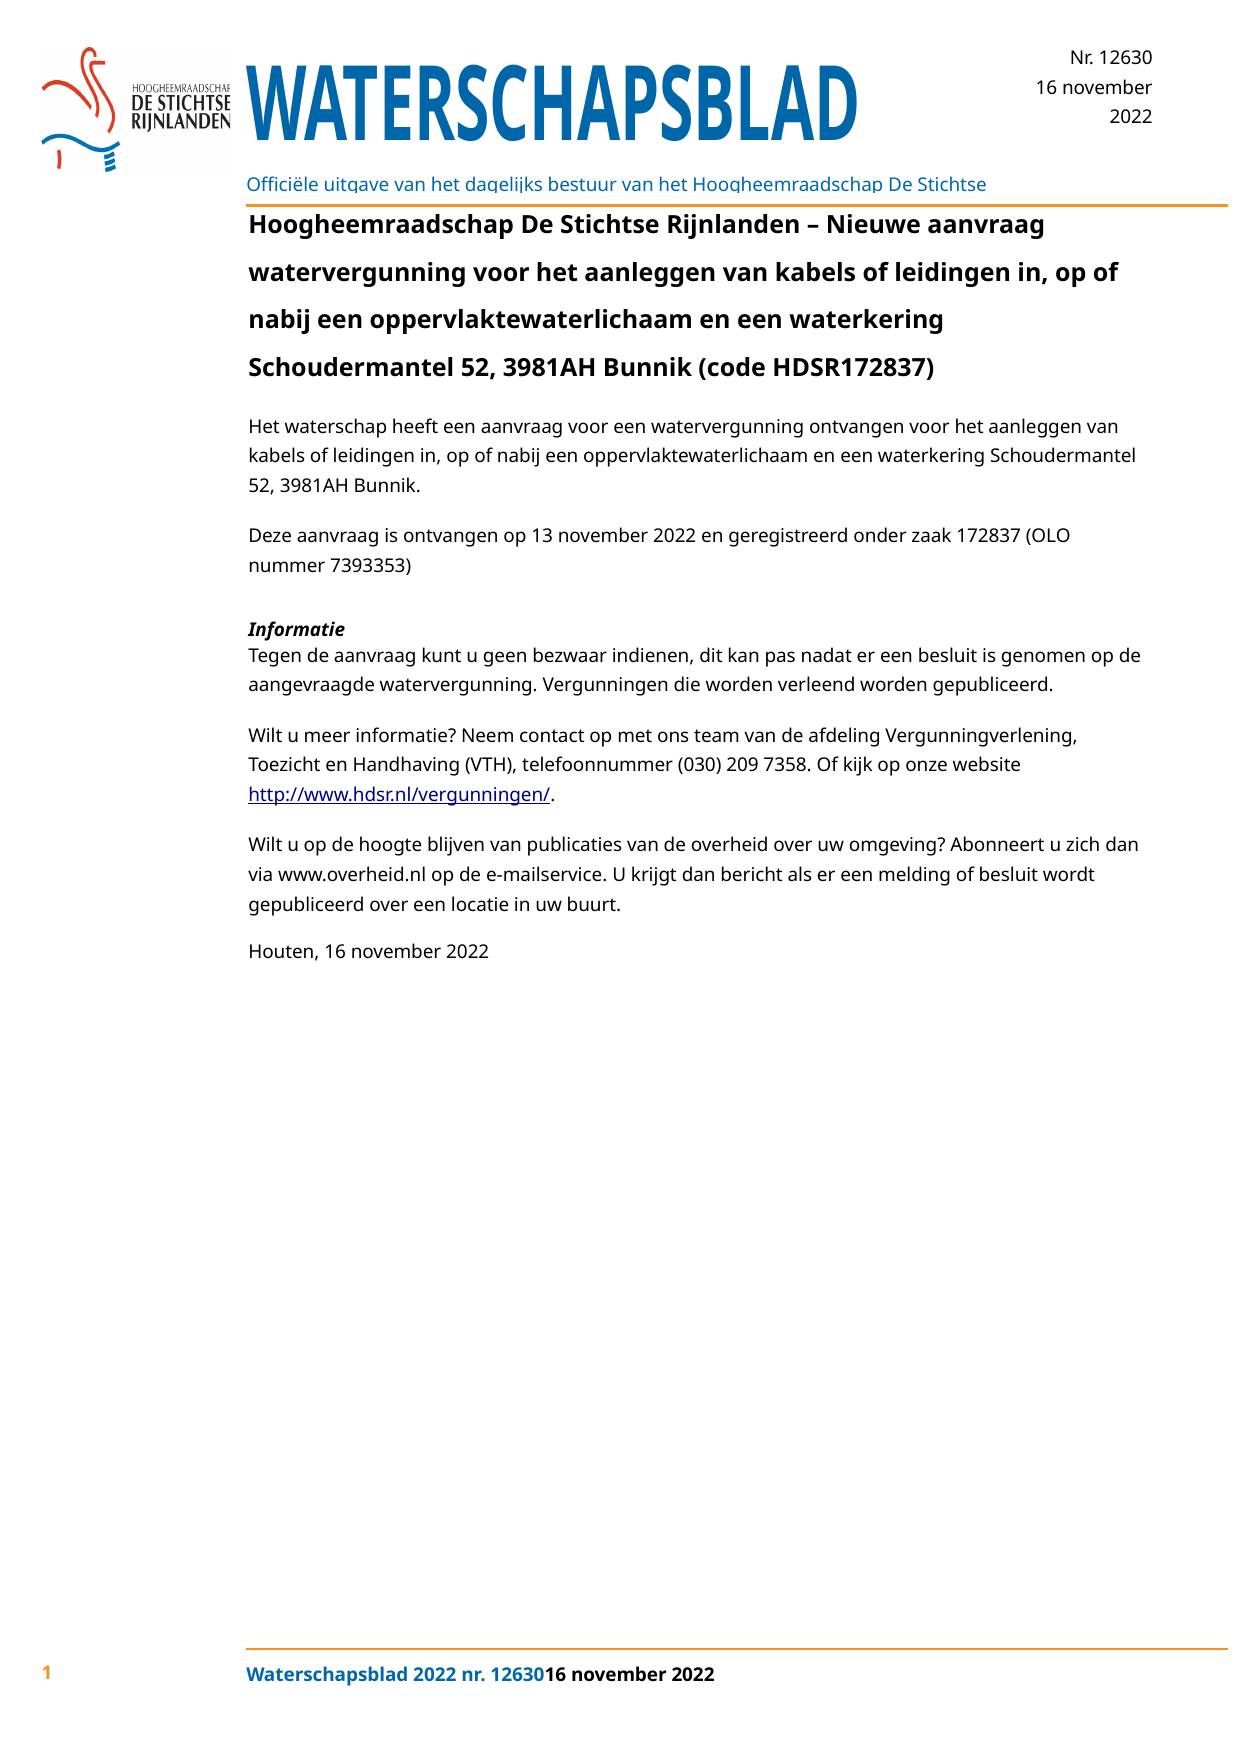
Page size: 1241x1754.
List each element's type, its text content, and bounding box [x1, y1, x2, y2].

text Deze aanvraag is ontvangen op 13 november 2022 en geregistreerd onder zaak 172837 (OLO nummer 7393353) [248, 523, 1152, 578]
text Het waterschap heeft een aanvraag voor een watervergunning ontvangen voor het aanleggen van kabels of leidingen in, op of nabij een oppervlaktewaterlichaam en een waterkering Schoudermantel 52, 3981AH Bunnik. [248, 413, 1152, 498]
text Wilt u op de hoogte blijven van publicaties van de overheid over uw omgeving? Abonneert u zich dan via www.overheid.nl op de e-mailservice. U krijgt dan bericht als er een melding of besluit wordt gepubliceerd over een locatie in uw buurt. [248, 832, 1152, 916]
text Wilt u meer informatie? Neem contact op met ons team van de afdeling Vergunningverlening, Toezicht en Handhaving (VTH), telefoonnummer (030) 209 7358. Of kijk op onze website http://www.hdsr.nl/vergunningen/. [248, 722, 1152, 807]
text Tegen de aanvraag kunt u geen bezwaar indienen, dit kan pas nadat er een besluit is genomen op de aangevraagde watervergunning. Vergunningen die worden verleend worden gepubliceerd. [248, 642, 1152, 697]
text Houten, 16 november 2022 [248, 938, 1152, 964]
picture [41, 47, 231, 172]
text Informatie [248, 616, 1152, 642]
text Hoogheemraadschap De Stichtse Rijnlanden – Nieuwe aanvraag watervergunning voor het aanleggen van kabels of leidingen in, op of nabij een oppervlaktewaterlichaam en een waterkering Schoudermantel 52, 3981AH Bunnik (code HDSR172837) [248, 207, 1152, 384]
